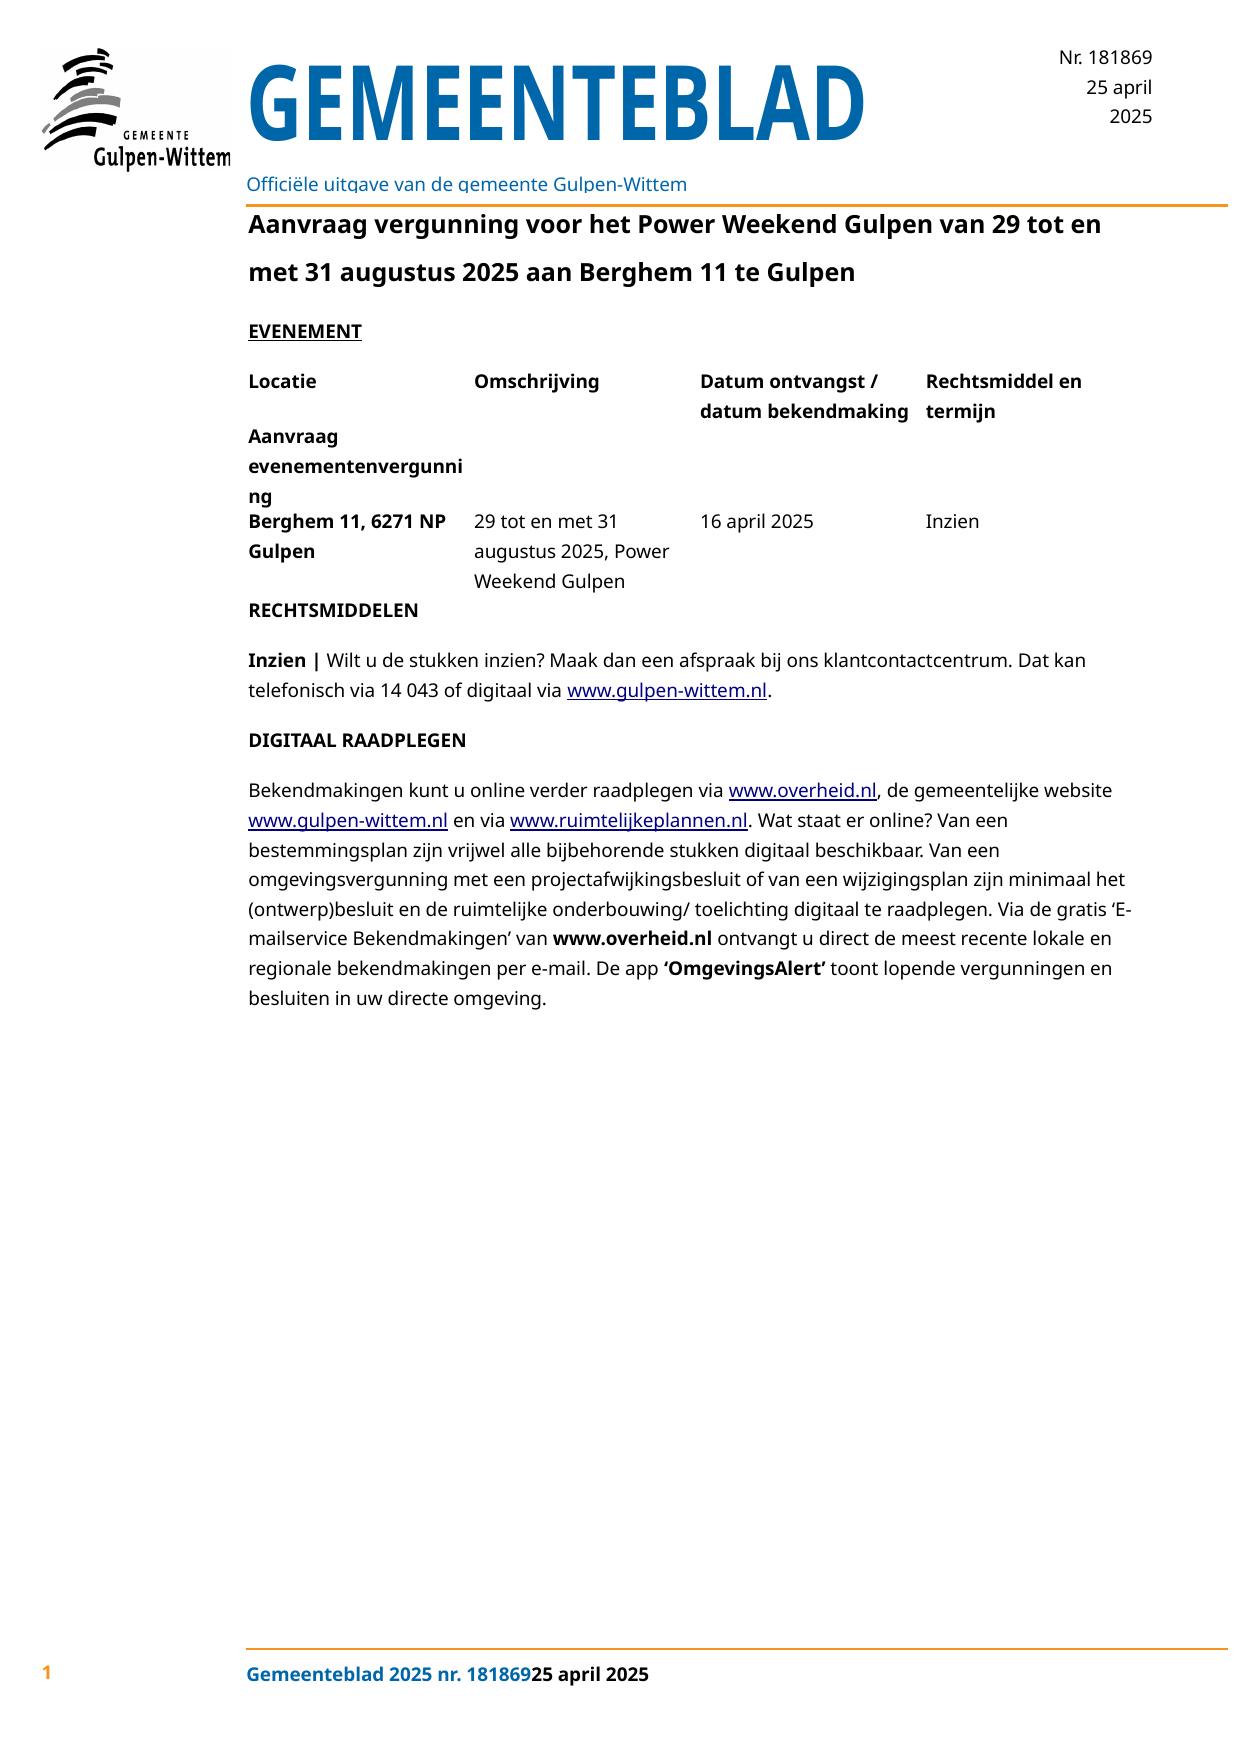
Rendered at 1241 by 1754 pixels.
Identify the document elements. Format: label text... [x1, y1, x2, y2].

table_cell Berghem 11, 6271 NP Gulpen [248, 509, 474, 593]
table_cell [926, 424, 1152, 509]
text Inzien | Wilt u de stukken inzien? Maak dan een afspraak bij ons klantcontactcentrum. Dat kan telefonisch via 14 043 of digitaal via www.gulpen-wittem.nl. [248, 647, 1152, 702]
table_header Rechtsmiddel en termijn [926, 369, 1152, 424]
picture [41, 47, 231, 172]
table_cell 29 tot en met 31 augustus 2025, Power Weekend Gulpen [474, 509, 700, 593]
text Aanvraag vergunning voor het Power Weekend Gulpen van 29 tot en met 31 augustus 2025 aan Berghem 11 te Gulpen [248, 207, 1152, 288]
text EVENEMENT [248, 318, 1152, 344]
table_cell 16 april 2025 [700, 509, 926, 593]
table_header Omschrijving [474, 369, 700, 424]
table_cell Inzien [926, 509, 1152, 593]
table_cell [700, 424, 926, 509]
text DIGITAAL RAADPLEGEN [248, 727, 1152, 753]
table_header Locatie [248, 369, 474, 424]
text RECHTSMIDDELEN [248, 597, 1152, 622]
table_header Datum ontvangst / datum bekendmaking [700, 369, 926, 424]
table_cell Aanvraag evenementenvergunning [248, 424, 474, 509]
text Bekendmakingen kunt u online verder raadplegen via www.overheid.nl, de gemeentelijke website www.gulpen-wittem.nl en via www.ruimtelijkeplannen.nl. Wat staat er online? Van een bestemmingsplan zijn vrijwel alle bijbehorende stukken digitaal beschikbaar. Van een omgevingsvergunning met een projectafwijkingsbesluit of van een wijzigingsplan zijn minimaal het (ontwerp)besluit en de ruimtelijke onderbouwing/ toelichting digitaal te raadplegen. Via de gratis ‘E-mailservice Bekendmakingen’ van www.overheid.nl ontvangt u direct de meest recente lokale en regionale bekendmakingen per e-mail. De app ‘OmgevingsAlert’ toont lopende vergunningen en besluiten in uw directe omgeving. [248, 778, 1152, 1010]
table_cell [474, 424, 700, 509]
